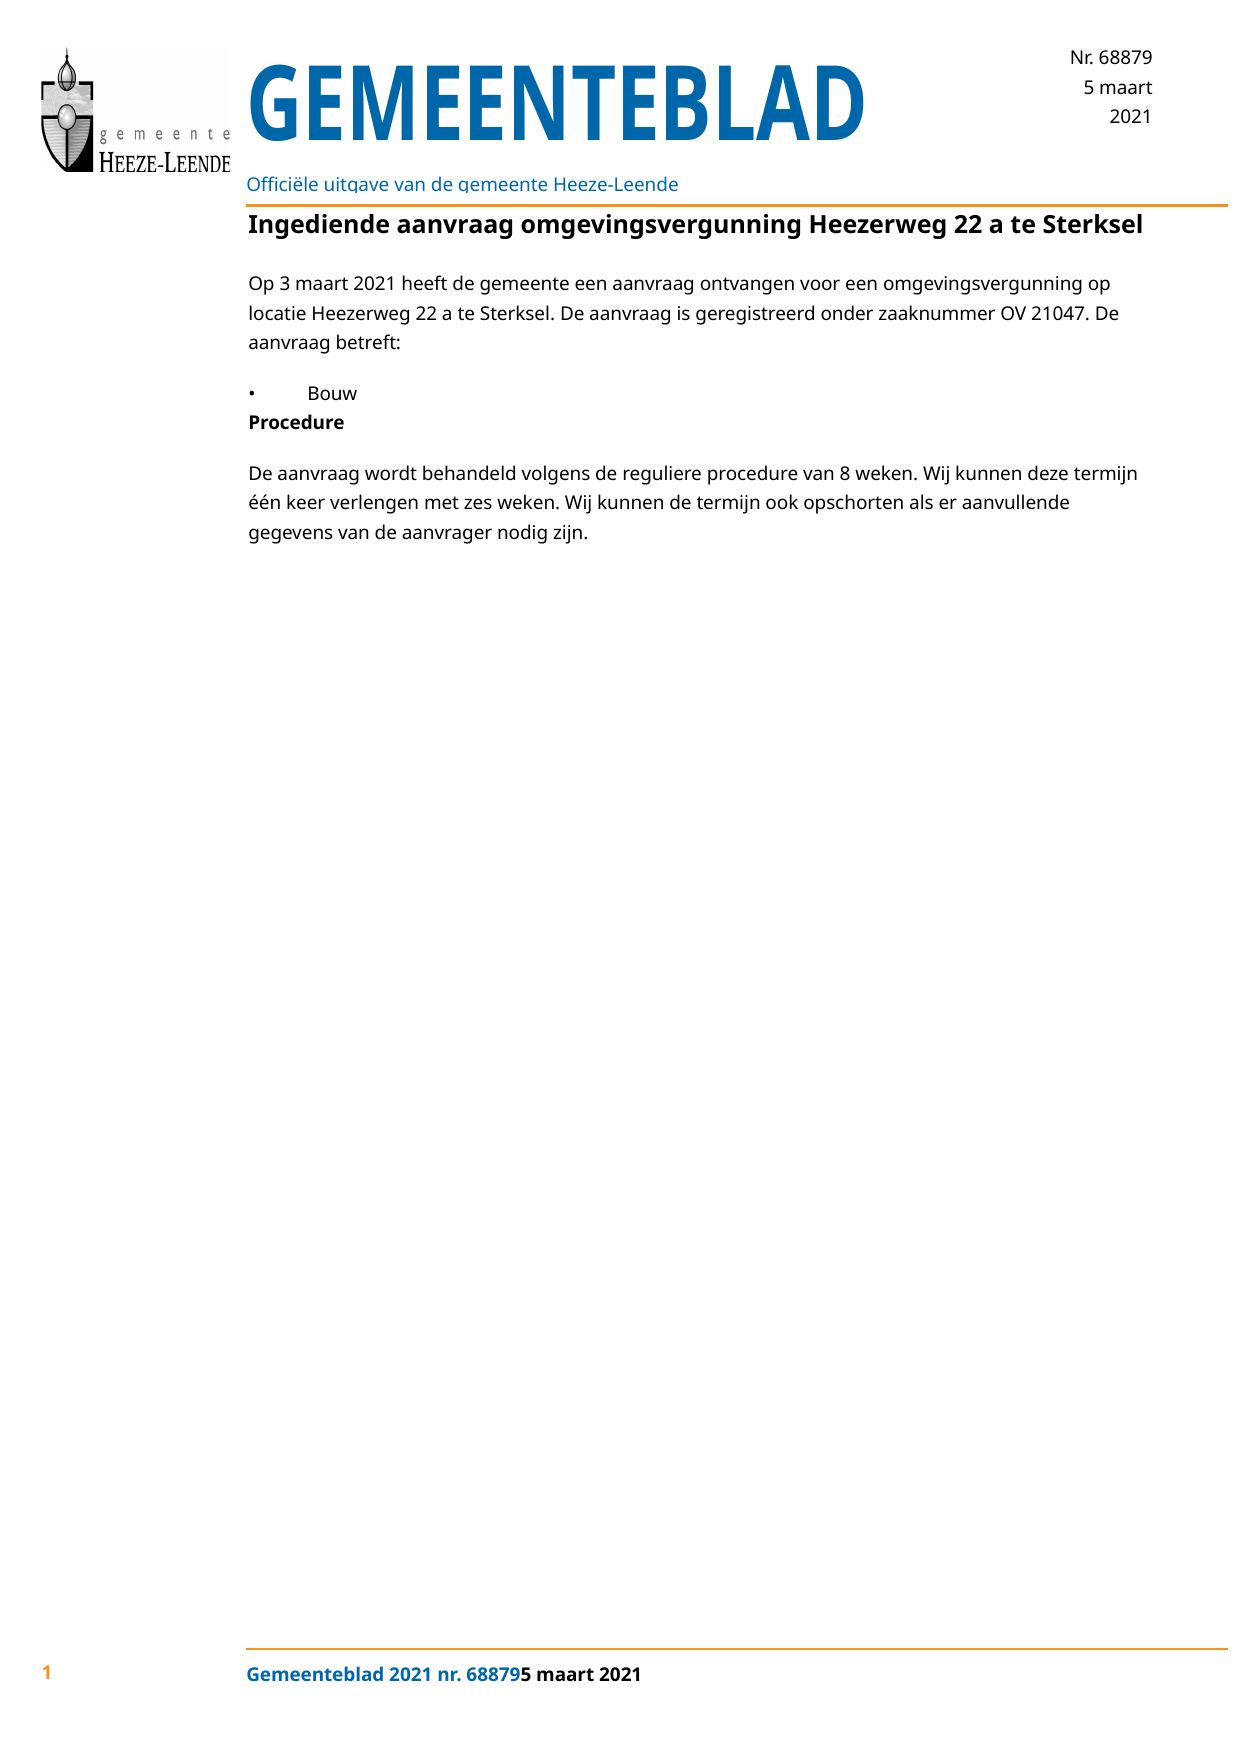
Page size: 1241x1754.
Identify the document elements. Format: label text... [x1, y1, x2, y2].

list Bouw [248, 380, 1152, 406]
picture [41, 47, 231, 172]
text Op 3 maart 2021 heeft de gemeente een aanvraag ontvangen voor een omgevingsvergunning op locatie Heezerweg 22 a te Sterksel. De aanvraag is geregistreerd onder zaaknummer OV 21047. De aanvraag betreft: [248, 270, 1152, 355]
text Procedure [248, 409, 1152, 435]
text Ingediende aanvraag omgevingsvergunning Heezerweg 22 a te Sterksel [248, 207, 1152, 241]
text De aanvraag wordt behandeld volgens de reguliere procedure van 8 weken. Wij kunnen deze termijn één keer verlengen met zes weken. Wij kunnen de termijn ook opschorten als er aanvullende gegevens van de aanvrager nodig zijn. [248, 460, 1152, 545]
